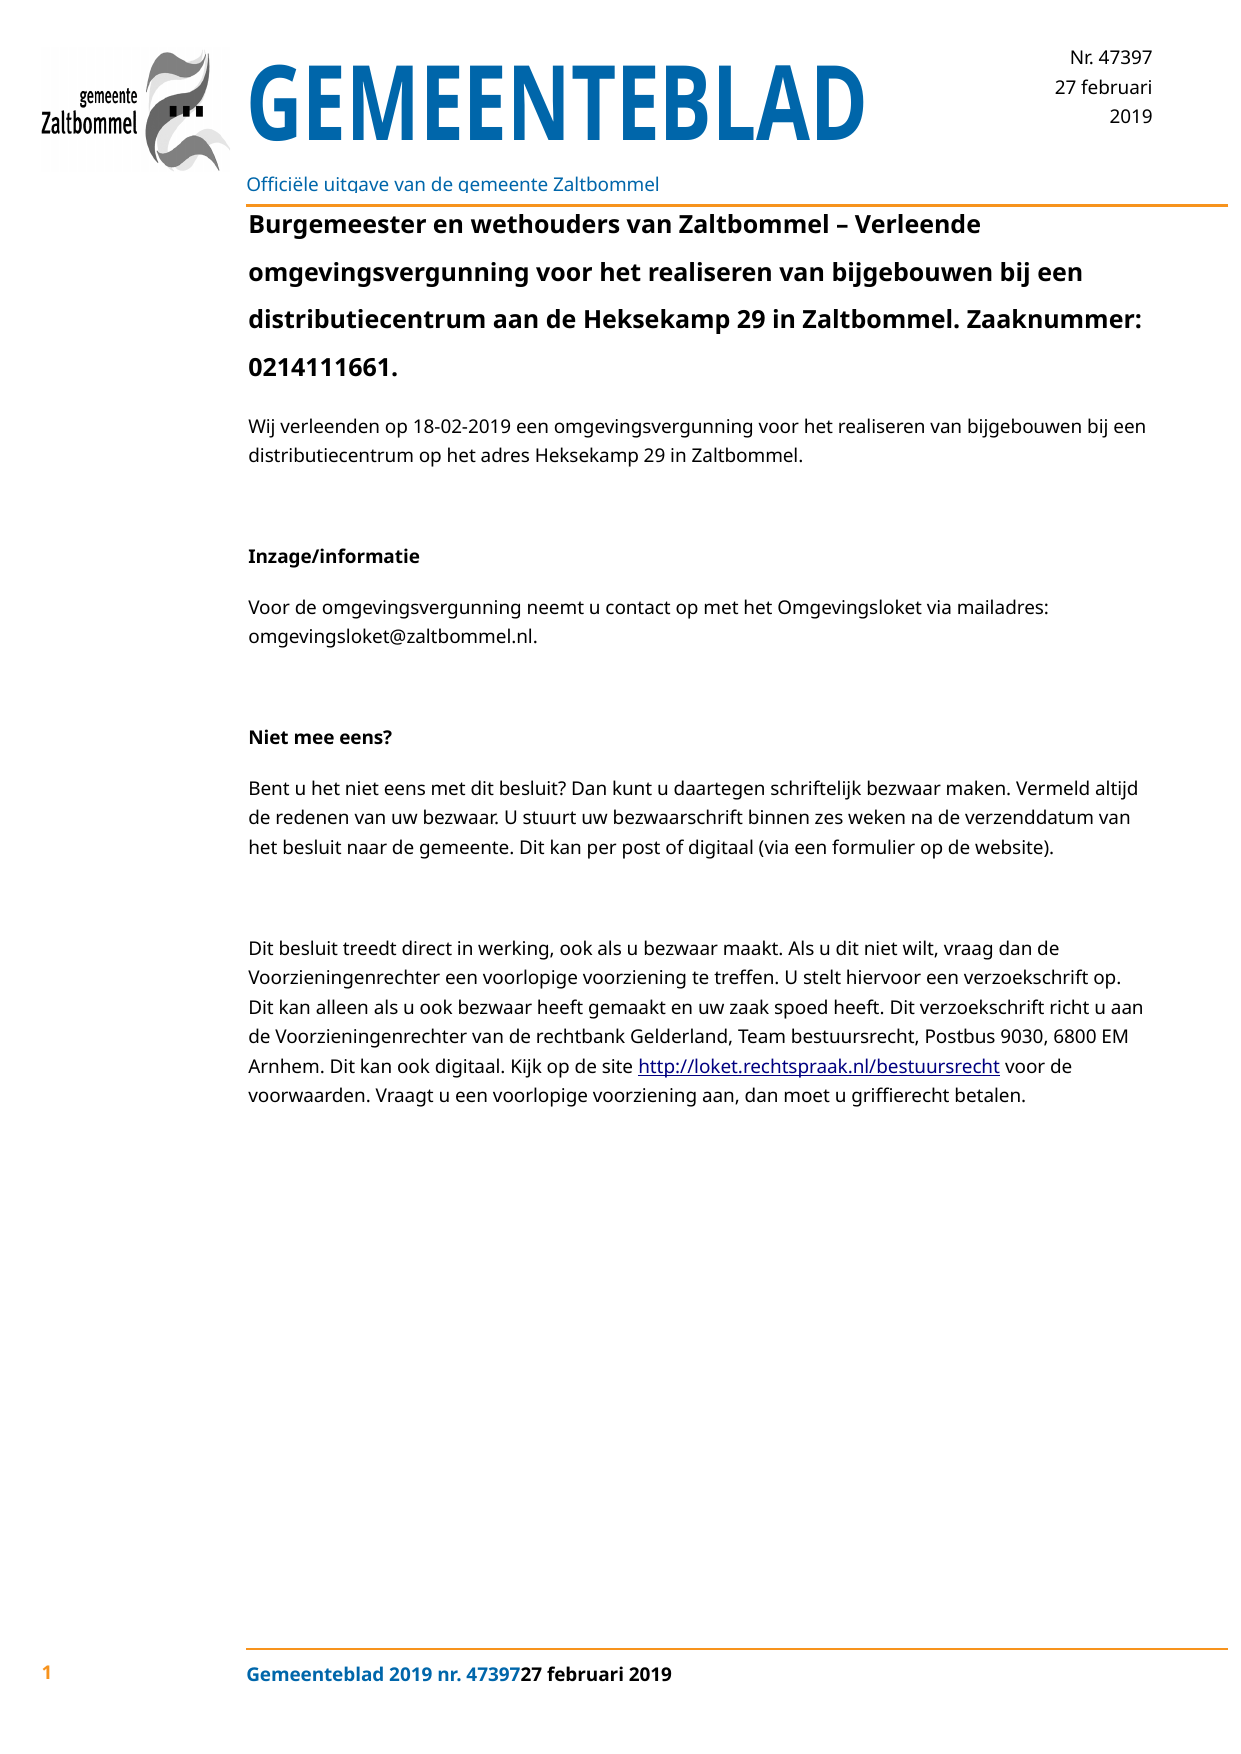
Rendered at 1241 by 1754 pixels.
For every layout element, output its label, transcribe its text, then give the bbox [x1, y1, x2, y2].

text Wij verleenden op 18-02-2019 een omgevingsvergunning voor het realiseren van bijgebouwen bij een distributiecentrum op het adres Heksekamp 29 in Zaltbommel. [248, 413, 1152, 468]
text Voor de omgevingsvergunning neemt u contact op met het Omgevingsloket via mailadres: omgevingsloket@zaltbommel.nl. [248, 594, 1152, 649]
text Niet mee eens? [248, 724, 1152, 750]
text Inzage/informatie [248, 543, 1152, 569]
text Bent u het niet eens met dit besluit? Dan kunt u daartegen schriftelijk bezwaar maken. Vermeld altijd de redenen van uw bezwaar. U stuurt uw bezwaarschrift binnen zes weken na de verzenddatum van het besluit naar de gemeente. Dit kan per post of digitaal (via een formulier op de website). [248, 775, 1152, 860]
text Burgemeester en wethouders van Zaltbommel – Verleende omgevingsvergunning voor het realiseren van bijgebouwen bij een distributiecentrum aan de Heksekamp 29 in Zaltbommel. Zaaknummer: 0214111661. [248, 207, 1152, 384]
picture [41, 47, 231, 172]
text Dit besluit treedt direct in werking, ook als u bezwaar maakt. Als u dit niet wilt, vraag dan de Voorzieningenrechter een voorlopige voorziening te treffen. U stelt hiervoor een verzoekschrift op. Dit kan alleen als u ook bezwaar heeft gemaakt en uw zaak spoed heeft. Dit verzoekschrift richt u aan de Voorzieningenrechter van de rechtbank Gelderland, Team bestuursrecht, Postbus 9030, 6800 EM Arnhem. Dit kan ook digitaal. Kijk op de site http://loket.rechtspraak.nl/bestuursrecht voor de voorwaarden. Vraagt u een voorlopige voorziening aan, dan moet u griffierecht betalen. [248, 935, 1152, 1108]
